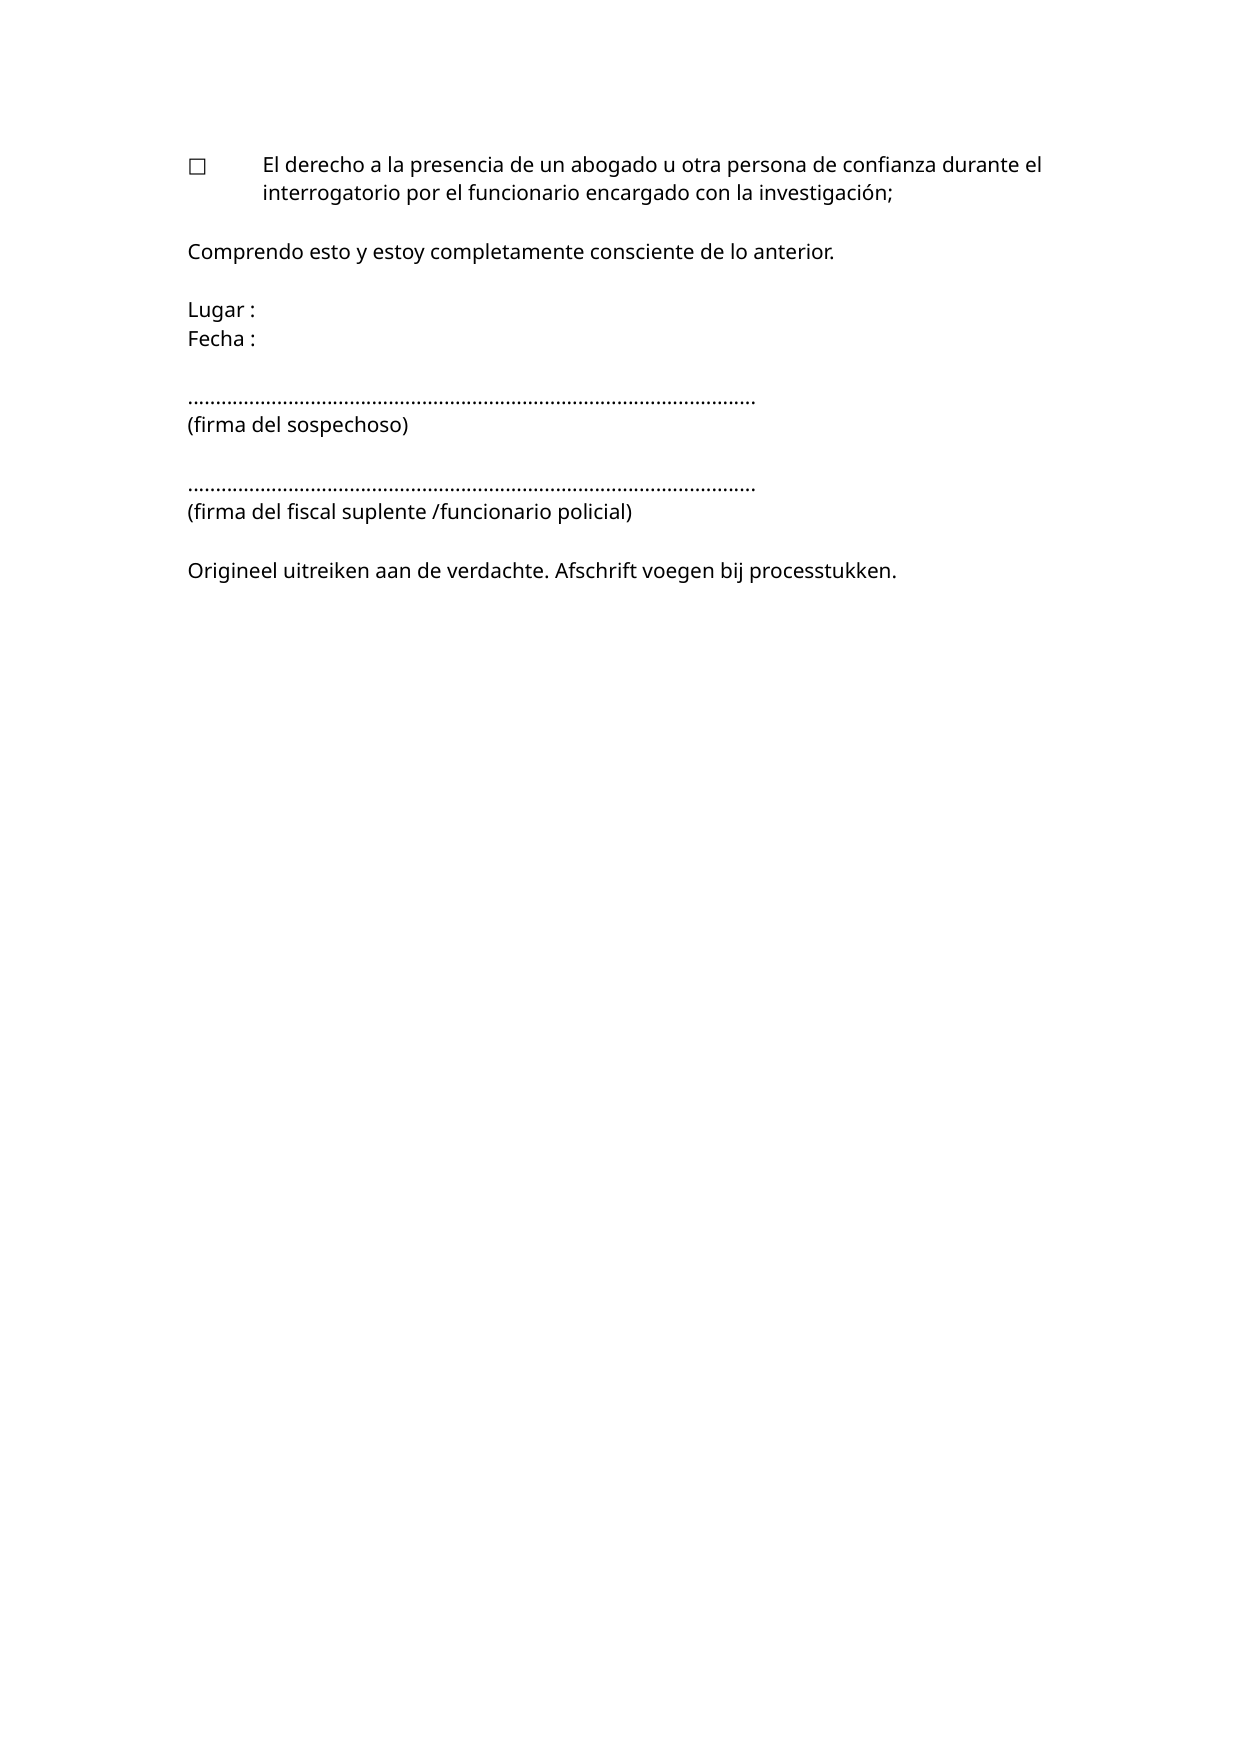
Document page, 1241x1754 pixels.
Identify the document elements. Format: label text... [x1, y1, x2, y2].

text ...................................................................................................... [187, 382, 1053, 411]
text ...................................................................................................... [187, 469, 1053, 497]
text Fecha : [187, 324, 1053, 352]
text Lugar : [187, 295, 1053, 324]
text (firma del fiscal suplente /funcionario policial) [187, 497, 1053, 526]
list El derecho a la presencia de un abogado u otra persona de confianza durante el interrogatorio por el funcionario encargado con la investigación; [187, 150, 1053, 207]
text (firma del sospechoso) [187, 411, 1053, 439]
text Origineel uitreiken aan de verdachte. Afschrift voegen bij processtukken. [187, 556, 1053, 584]
text Comprendo esto y estoy completamente consciente de lo anterior. [187, 237, 1053, 265]
